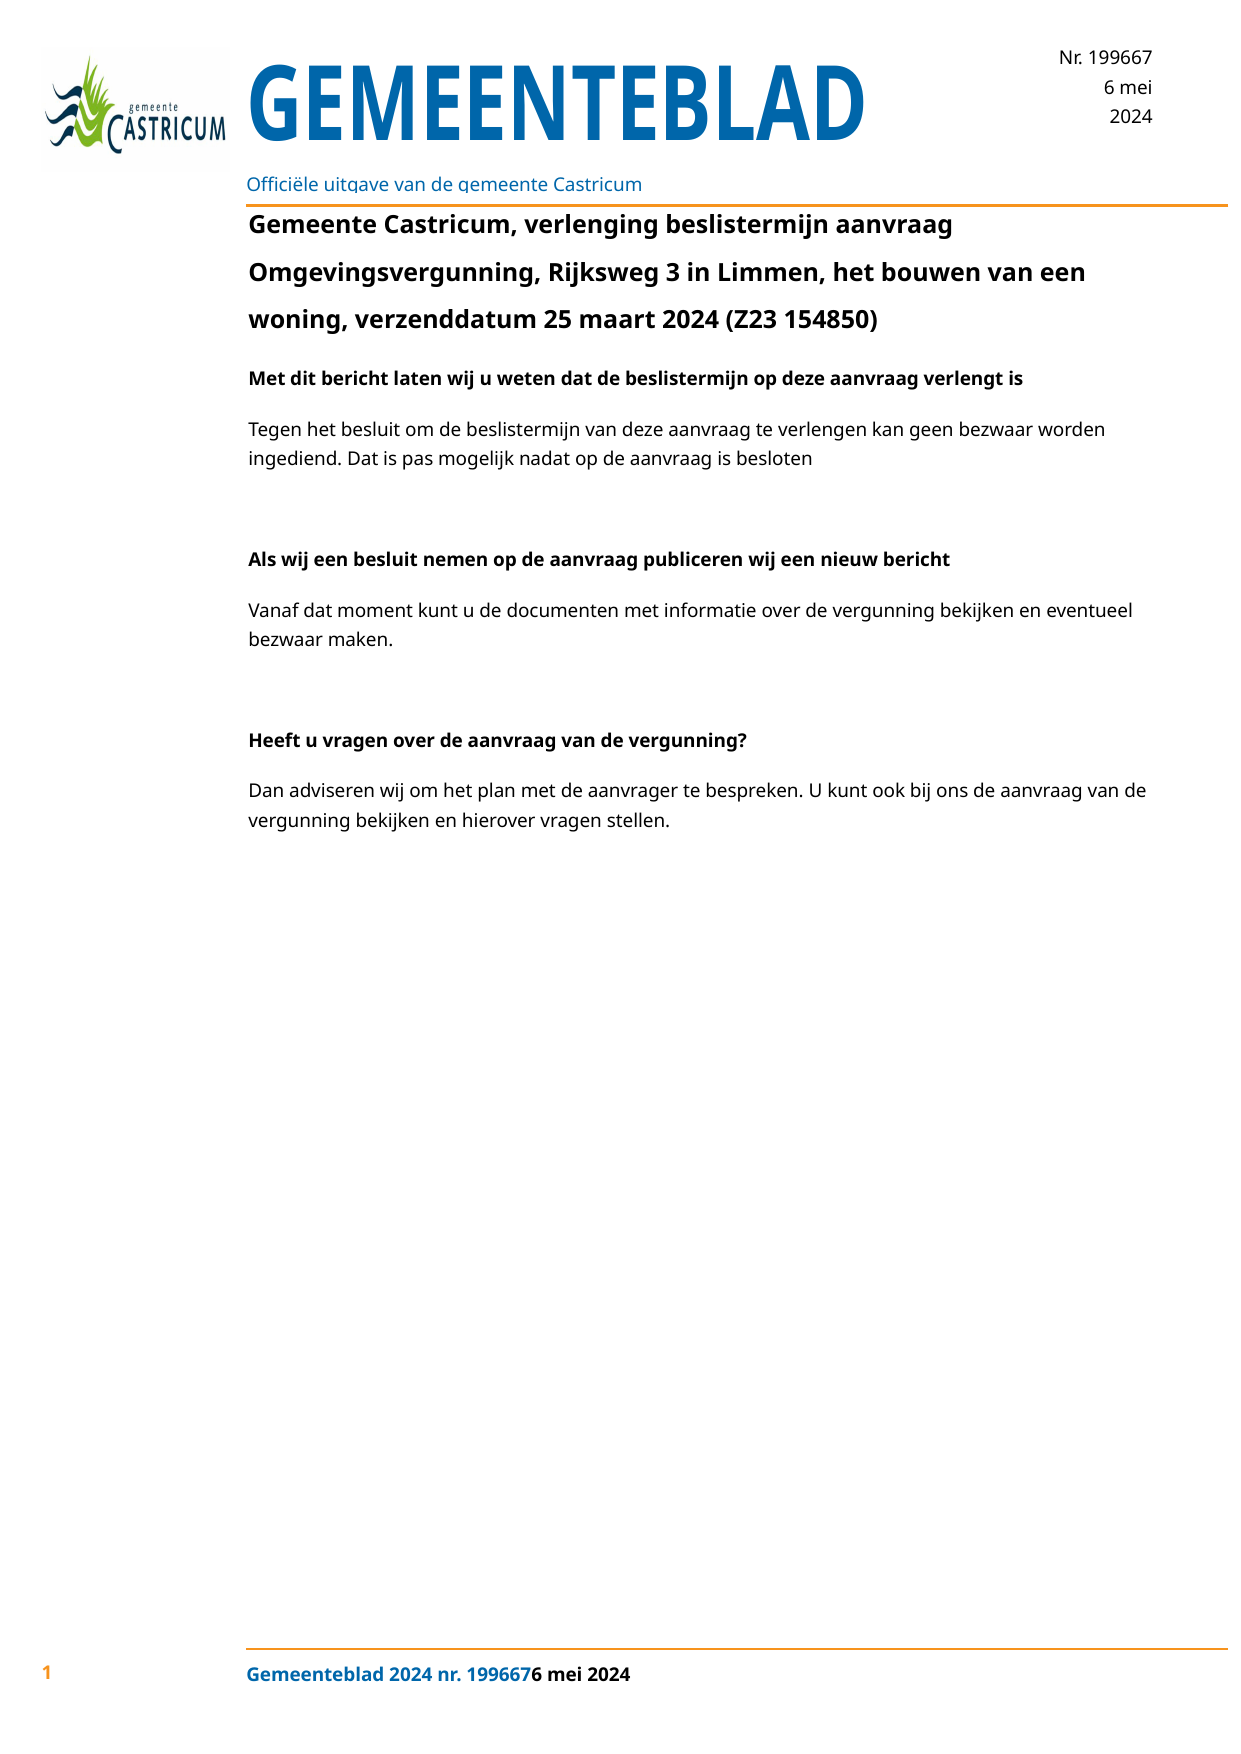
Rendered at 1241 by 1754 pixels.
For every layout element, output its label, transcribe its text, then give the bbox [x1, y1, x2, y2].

text Heeft u vragen over de aanvraag van de vergunning? [248, 727, 1152, 753]
text Met dit bericht laten wij u weten dat de beslistermijn op deze aanvraag verlengt is [248, 366, 1152, 391]
text Gemeente Castricum, verlenging beslistermijn aanvraag Omgevingsvergunning, Rijksweg 3 in Limmen, het bouwen van een woning, verzenddatum 25 maart 2024 (Z23 154850) [248, 207, 1152, 336]
picture [41, 47, 231, 172]
text Vanaf dat moment kunt u de documenten met informatie over de vergunning bekijken en eventueel bezwaar maken. [248, 597, 1152, 652]
text Dan adviseren wij om het plan met de aanvrager te bespreken. U kunt ook bij ons de aanvraag van de vergunning bekijken en hierover vragen stellen. [248, 778, 1152, 833]
text Tegen het besluit om de beslistermijn van deze aanvraag te verlengen kan geen bezwaar worden ingediend. Dat is pas mogelijk nadat op de aanvraag is besloten [248, 416, 1152, 471]
text Als wij een besluit nemen op de aanvraag publiceren wij een nieuw bericht [248, 546, 1152, 572]
